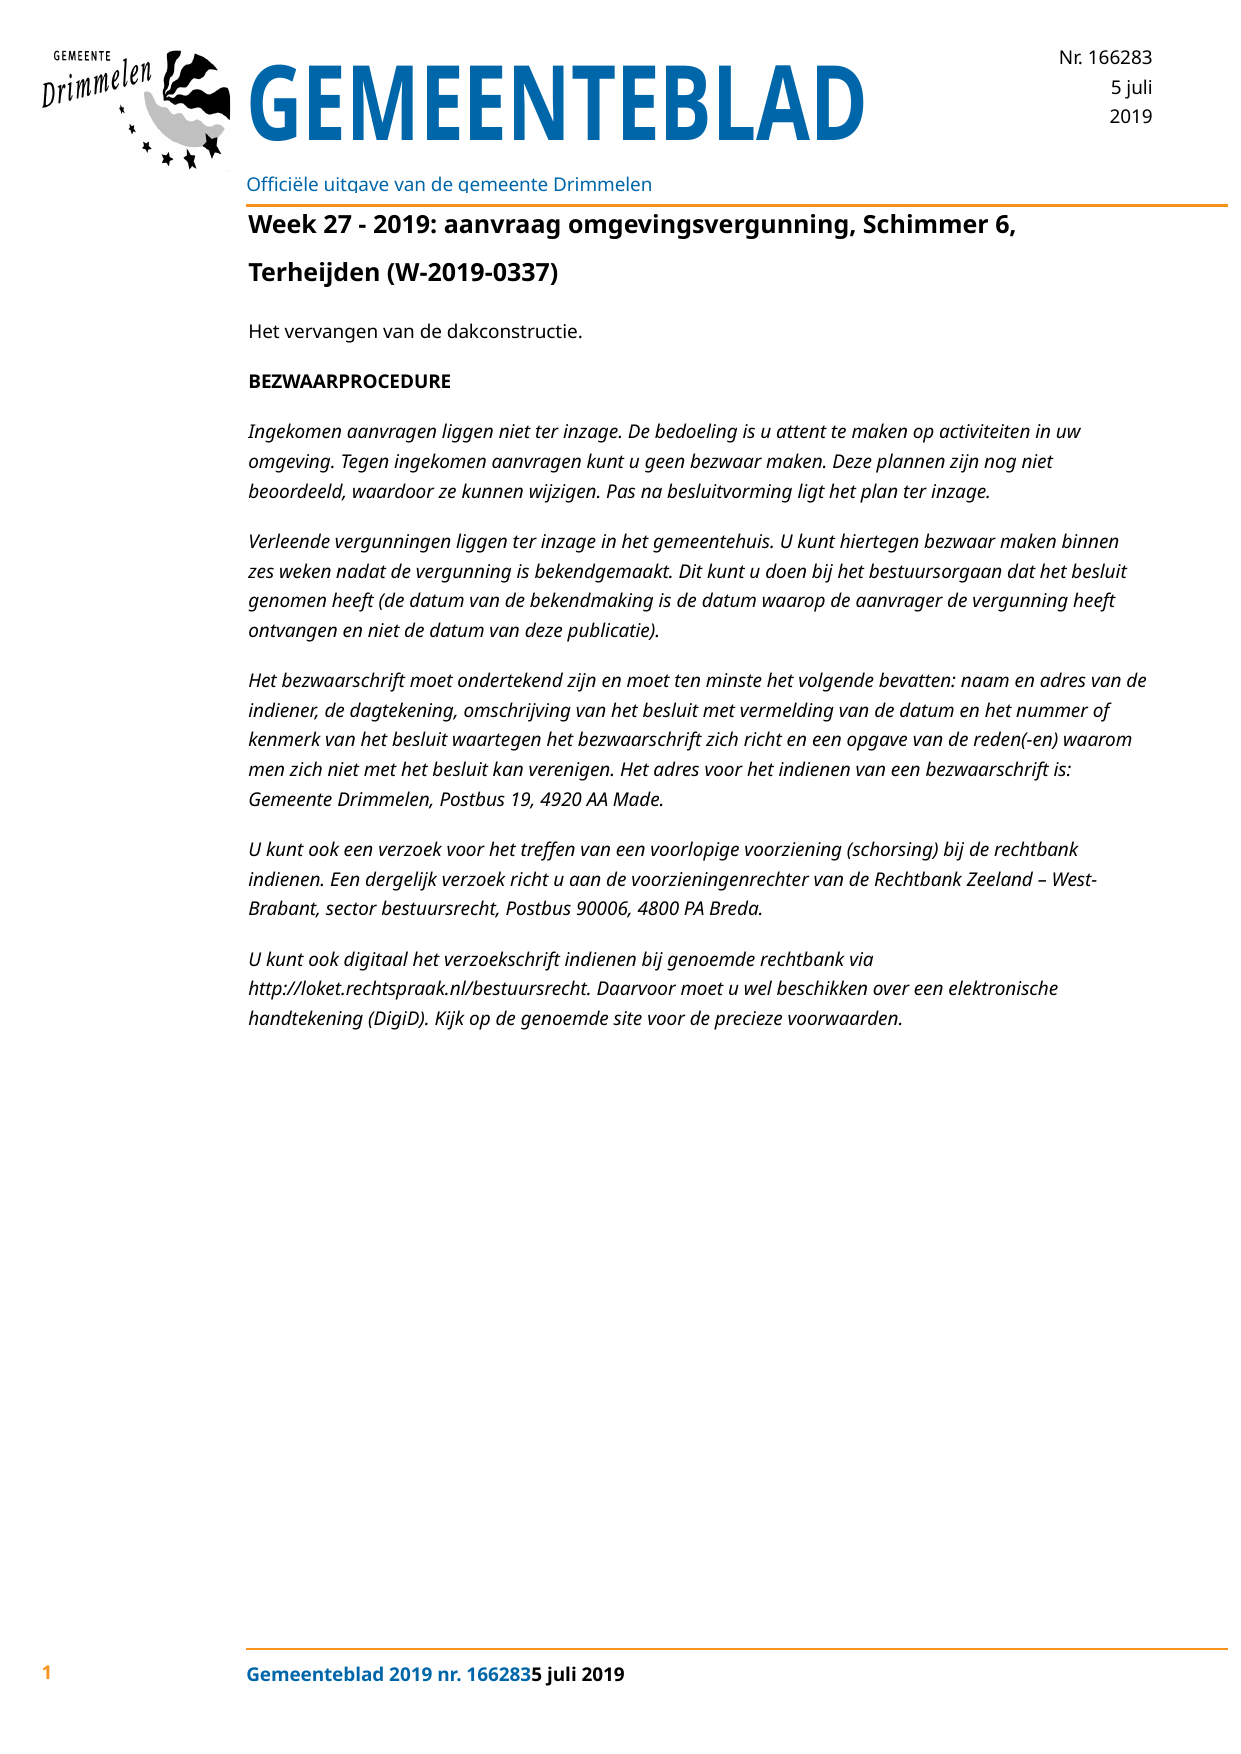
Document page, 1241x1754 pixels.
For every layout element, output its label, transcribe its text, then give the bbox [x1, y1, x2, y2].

text BEZWAARPROCEDURE [248, 368, 1152, 394]
text Ingekomen aanvragen liggen niet ter inzage. De bedoeling is u attent te maken op activiteiten in uw omgeving. Tegen ingekomen aanvragen kunt u geen bezwaar maken. Deze plannen zijn nog niet beoordeeld, waardoor ze kunnen wijzigen. Pas na besluitvorming ligt het plan ter inzage. [248, 419, 1152, 504]
text Week 27 - 2019: aanvraag omgevingsvergunning, Schimmer 6, Terheijden (W-2019-0337) [248, 207, 1152, 288]
text U kunt ook digitaal het verzoekschrift indienen bij genoemde rechtbank via http://loket.rechtspraak.nl/bestuursrecht. Daarvoor moet u wel beschikken over een elektronische handtekening (DigiD). Kijk op de genoemde site voor de precieze voorwaarden. [248, 946, 1152, 1031]
picture [41, 47, 231, 172]
text Verleende vergunningen liggen ter inzage in het gemeentehuis. U kunt hiertegen bezwaar maken binnen zes weken nadat de vergunning is bekendgemaakt. Dit kunt u doen bij het bestuursorgaan dat het besluit genomen heeft (de datum van de bekendmaking is de datum waarop de aanvrager de vergunning heeft ontvangen en niet de datum van deze publicatie). [248, 528, 1152, 643]
text Het vervangen van de dakconstructie. [248, 318, 1152, 344]
text U kunt ook een verzoek voor het treffen van een voorlopige voorziening (schorsing) bij de rechtbank indienen. Een dergelijk verzoek richt u aan de voorzieningenrechter van de Rechtbank Zeeland – West-Brabant, sector bestuursrecht, Postbus 90006, 4800 PA Breda. [248, 836, 1152, 921]
text Het bezwaarschrift moet ondertekend zijn en moet ten minste het volgende bevatten: naam en adres van de indiener, de dagtekening, omschrijving van het besluit met vermelding van de datum en het nummer of kenmerk van het besluit waartegen het bezwaarschrift zich richt en een opgave van de reden(-en) waarom men zich niet met het besluit kan verenigen. Het adres voor het indienen van een bezwaarschrift is: Gemeente Drimmelen, Postbus 19, 4920 AA Made. [248, 667, 1152, 812]
